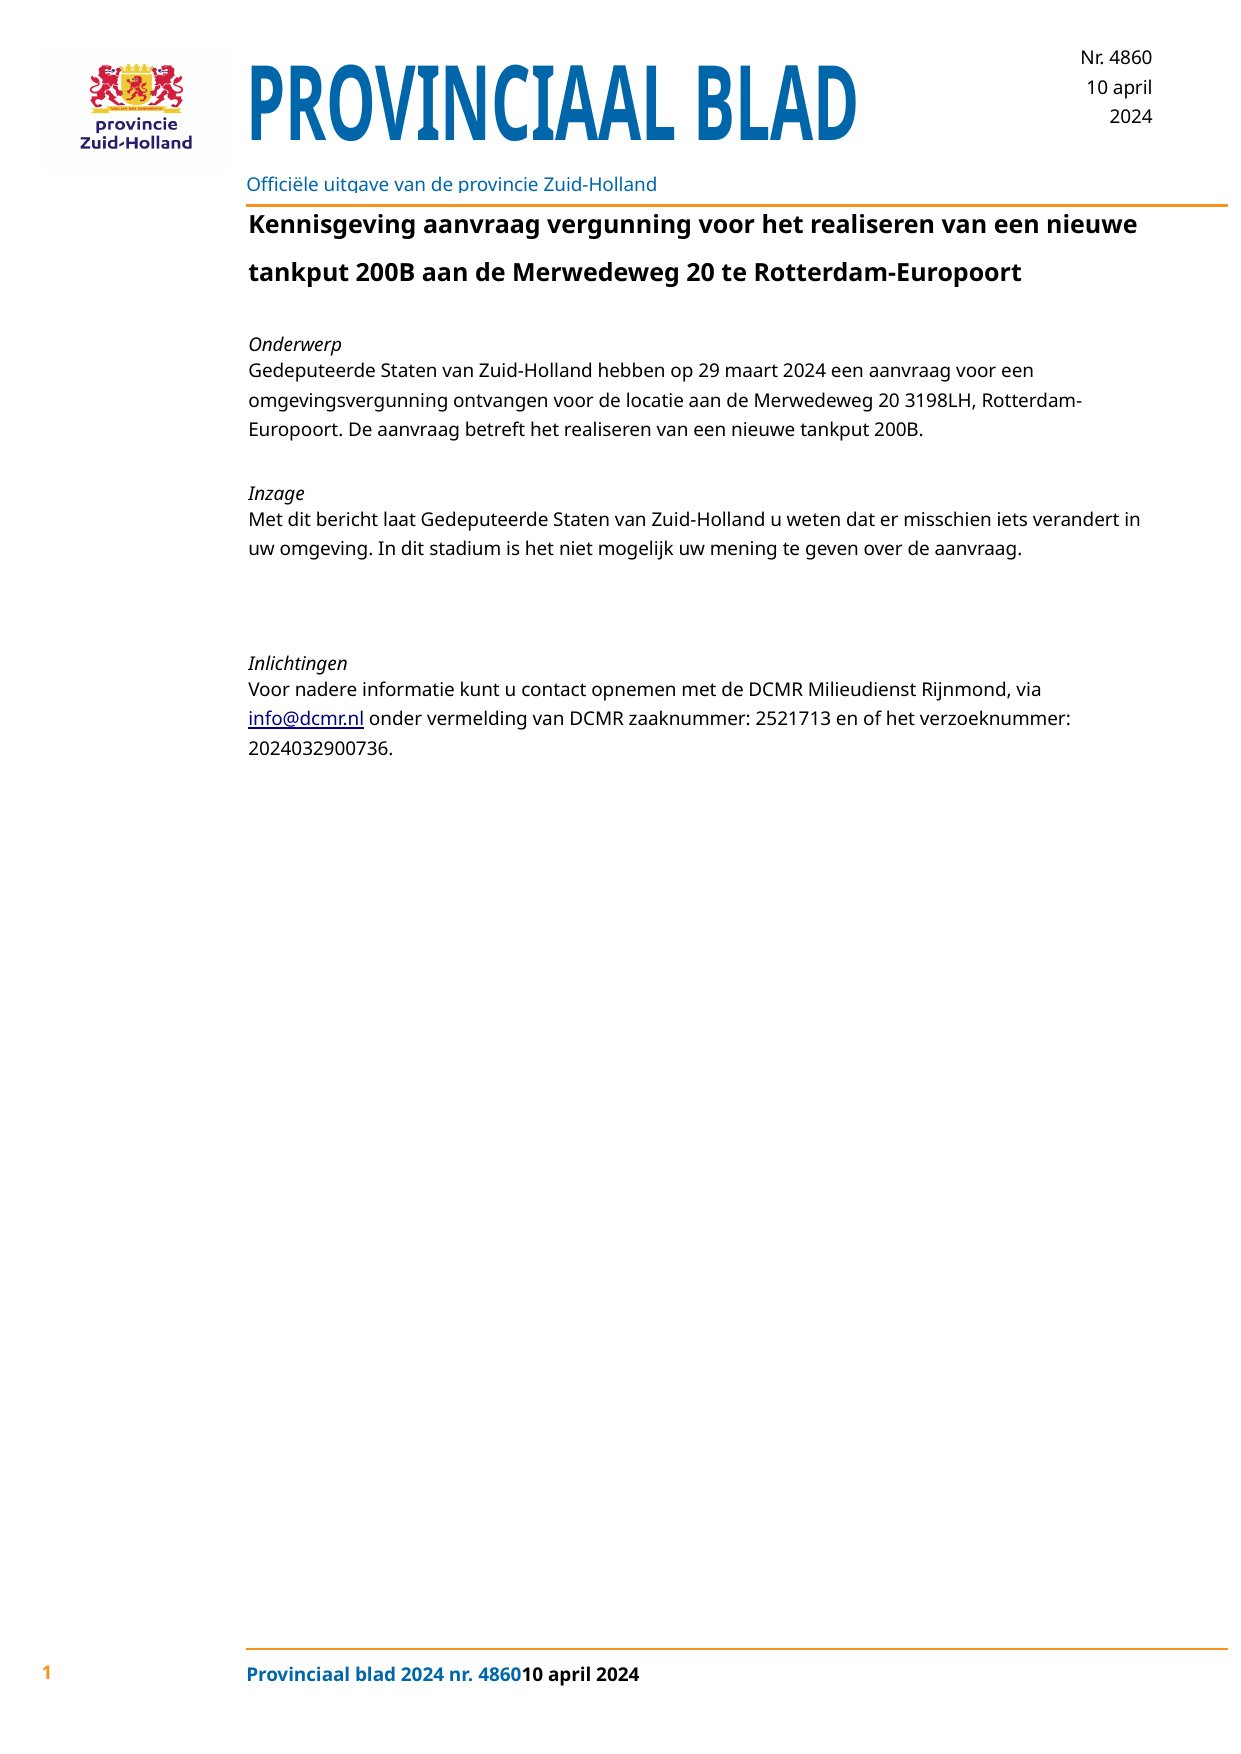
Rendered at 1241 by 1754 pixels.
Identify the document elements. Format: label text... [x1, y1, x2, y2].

text Voor nadere informatie kunt u contact opnemen met de DCMR Milieudienst Rijnmond, via info@dcmr.nl onder vermelding van DCMR zaaknummer: 2521713 en of het verzoeknummer: 2024032900736. [248, 676, 1152, 761]
text Gedeputeerde Staten van Zuid-Holland hebben op 29 maart 2024 een aanvraag voor een omgevingsvergunning ontvangen voor de locatie aan de Merwedeweg 20 3198LH, Rotterdam-Europoort. De aanvraag betreft het realiseren van een nieuwe tankput 200B. [248, 357, 1152, 442]
text Inlichtingen [248, 650, 1152, 676]
text Onderwerp [248, 331, 1152, 357]
text Kennisgeving aanvraag vergunning voor het realiseren van een nieuwe tankput 200B aan de Merwedeweg 20 te Rotterdam-Europoort [248, 207, 1152, 288]
text Met dit bericht laat Gedeputeerde Staten van Zuid-Holland u weten dat er misschien iets verandert in uw omgeving. In dit stadium is het niet mogelijk uw mening te geven over de aanvraag. [248, 506, 1152, 561]
text Inzage [248, 480, 1152, 506]
picture [41, 47, 231, 172]
